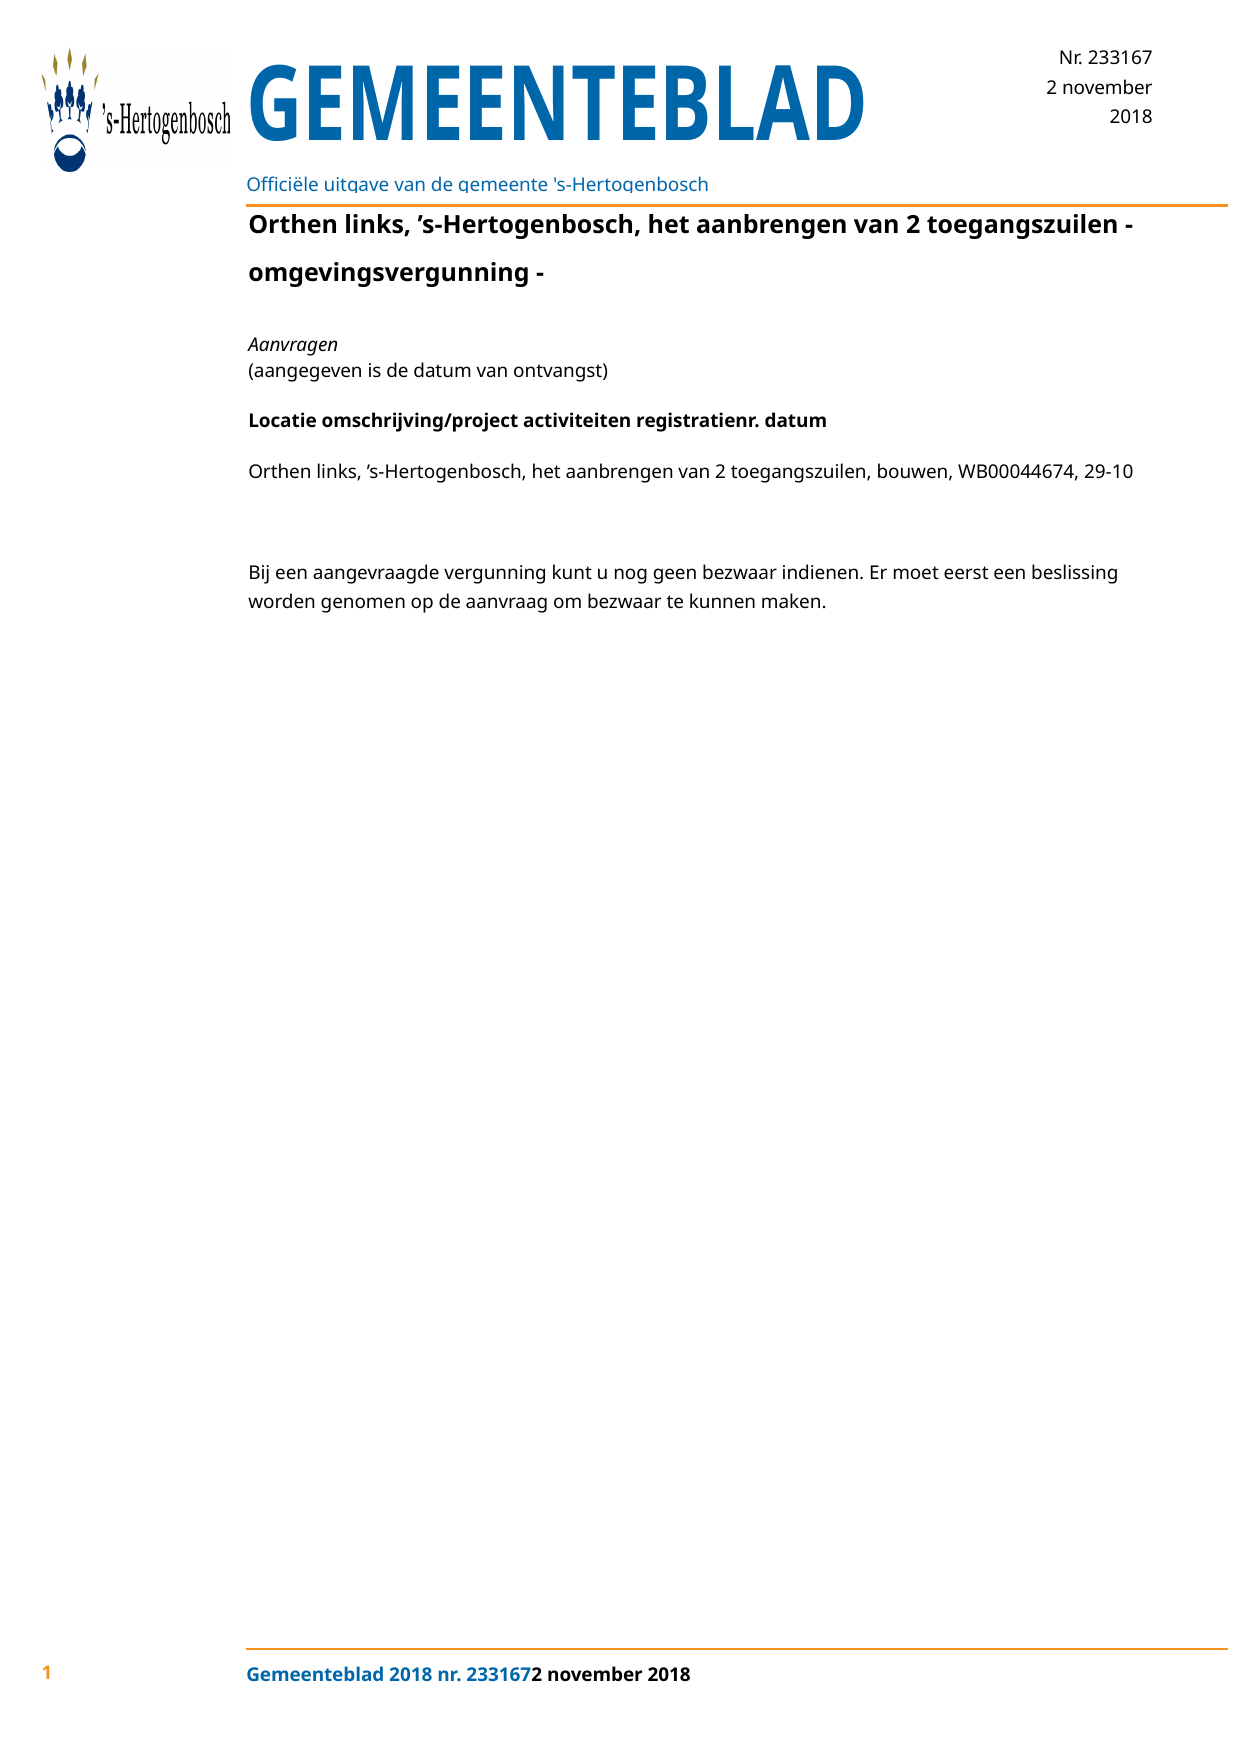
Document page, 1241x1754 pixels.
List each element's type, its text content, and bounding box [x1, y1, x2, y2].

text Aanvragen [248, 331, 1152, 357]
text Orthen links, ’s-Hertogenbosch, het aanbrengen van 2 toegangszuilen - omgevingsvergunning - [248, 207, 1152, 288]
text (aangegeven is de datum van ontvangst) [248, 357, 1152, 383]
text Orthen links, ’s-Hertogenbosch, het aanbrengen van 2 toegangszuilen, bouwen, WB00044674, 29-10 [248, 458, 1152, 484]
text Locatie omschrijving/project activiteiten registratienr. datum [248, 408, 1152, 433]
text Bij een aangevraagde vergunning kunt u nog geen bezwaar indienen. Er moet eerst een beslissing worden genomen op de aanvraag om bezwaar te kunnen maken. [248, 559, 1152, 614]
picture [41, 47, 231, 172]
